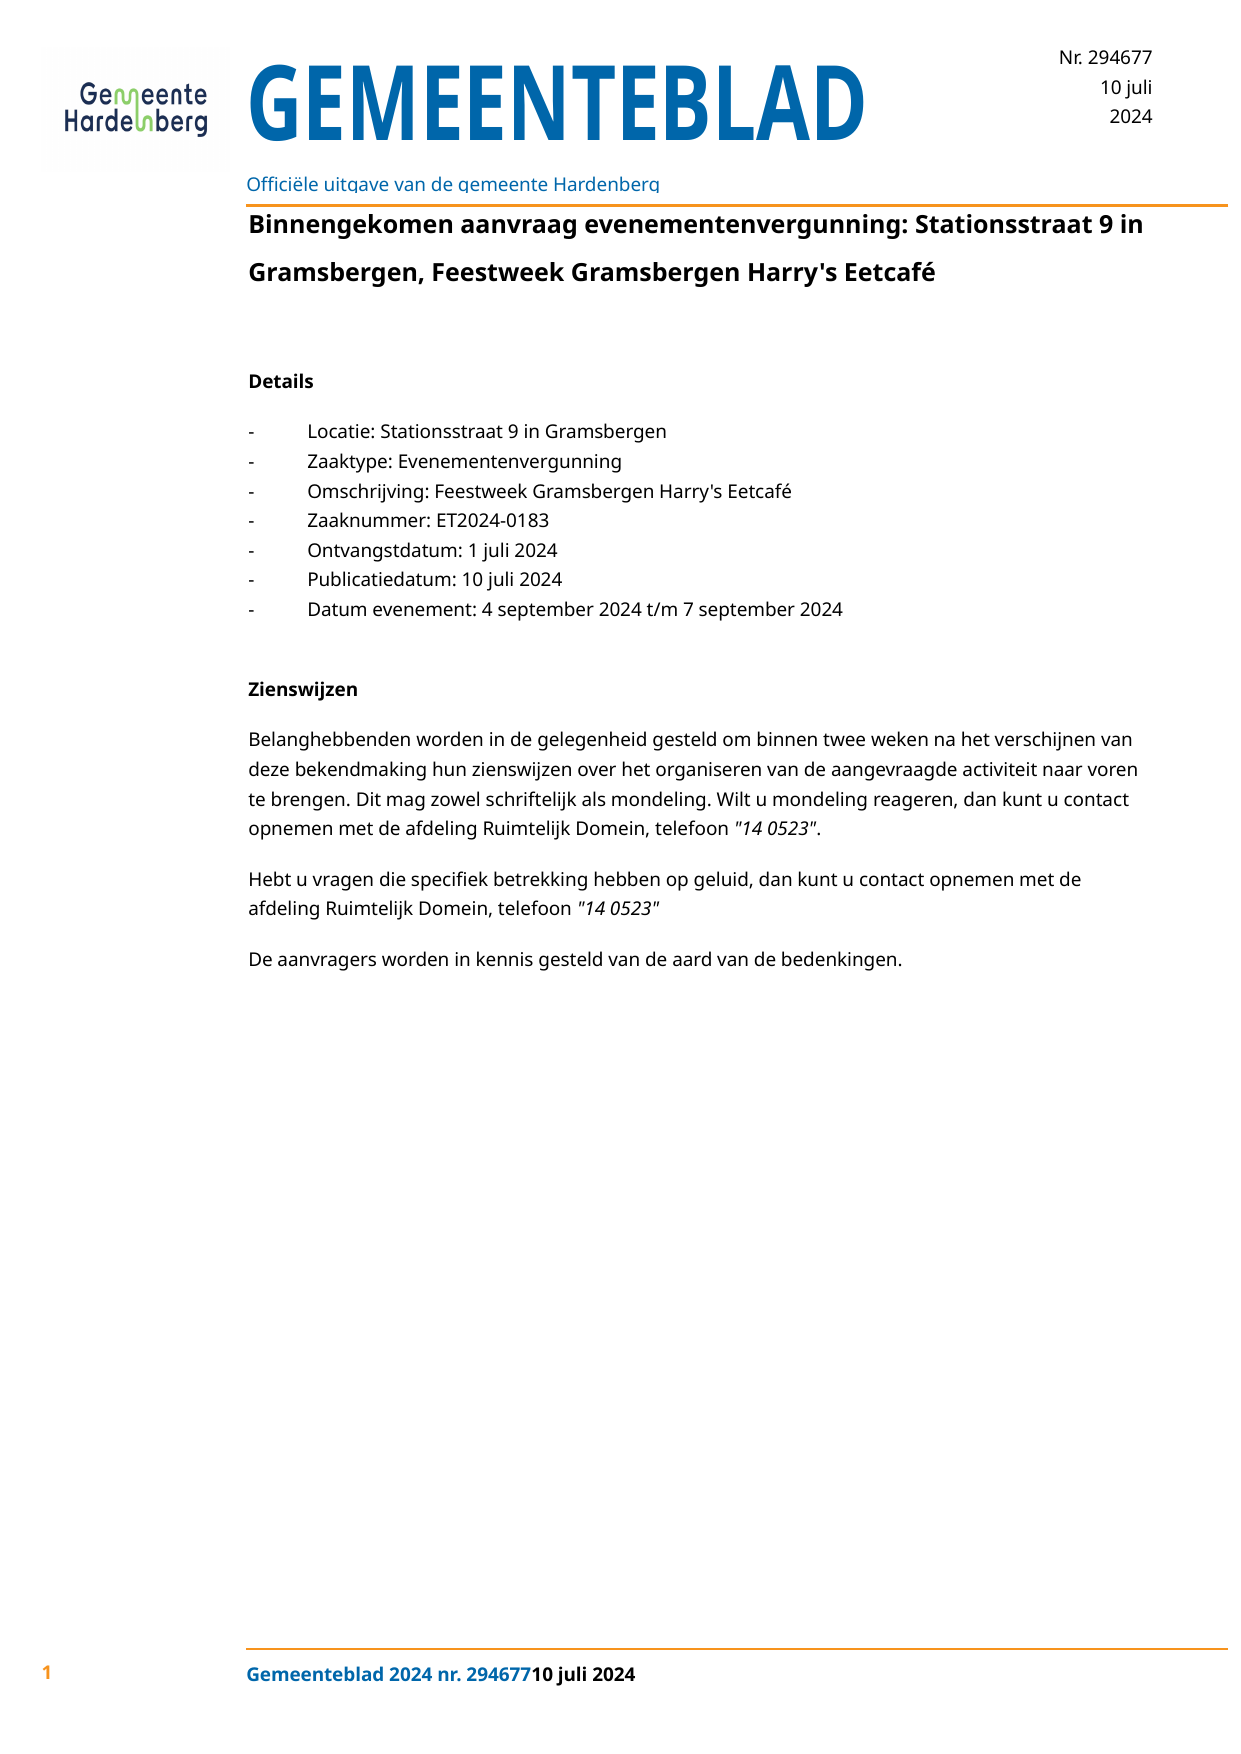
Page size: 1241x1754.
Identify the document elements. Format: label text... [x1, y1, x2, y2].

list Publicatiedatum: 10 juli 2024 [248, 567, 1152, 592]
list Zaaktype: Evenementenvergunning [248, 448, 1152, 474]
picture [41, 47, 231, 172]
text Binnengekomen aanvraag evenementenvergunning: Stationsstraat 9 in Gramsbergen, Feestweek Gramsbergen Harry's Eetcafé [248, 207, 1152, 288]
list Datum evenement: 4 september 2024 t/m 7 september 2024 [248, 596, 1152, 622]
text Belanghebbenden worden in de gelegenheid gesteld om binnen twee weken na het verschijnen van deze bekendmaking hun zienswijzen over het organiseren van de aangevraagde activiteit naar voren te brengen. Dit mag zowel schriftelijk als mondeling. Wilt u mondeling reageren, dan kunt u contact opnemen met de afdeling Ruimtelijk Domein, telefoon "14 0523". [248, 727, 1152, 841]
text Details [248, 368, 1152, 394]
text De aanvragers worden in kennis gesteld van de aard van de bedenkingen. [248, 946, 1152, 972]
list Ontvangstdatum: 1 juli 2024 [248, 537, 1152, 563]
list Locatie: Stationsstraat 9 in Gramsbergen [248, 419, 1152, 444]
list Zaaknummer: ET2024-0183 [248, 507, 1152, 533]
text Zienswijzen [248, 676, 1152, 702]
text Hebt u vragen die specifiek betrekking hebben op geluid, dan kunt u contact opnemen met de afdeling Ruimtelijk Domein, telefoon "14 0523" [248, 866, 1152, 921]
list Omschrijving: Feestweek Gramsbergen Harry's Eetcafé [248, 478, 1152, 504]
